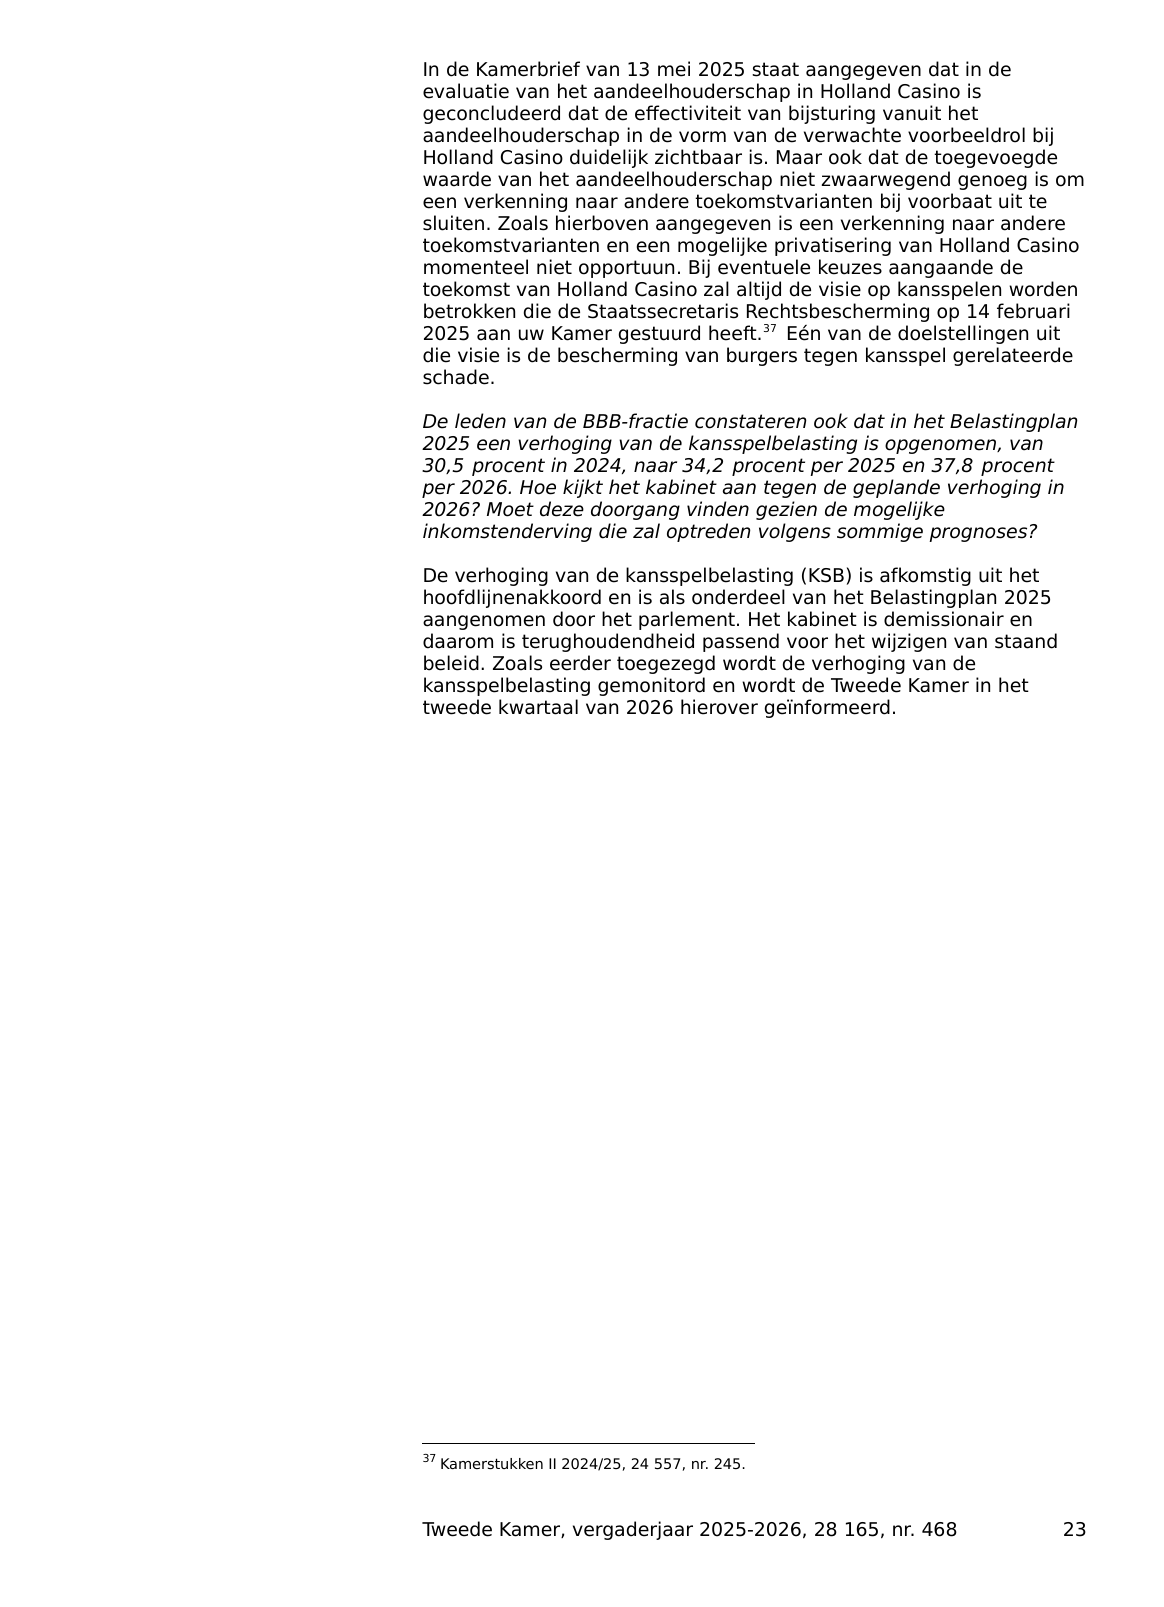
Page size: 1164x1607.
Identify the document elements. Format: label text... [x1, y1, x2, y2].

text De leden van de BBB-fractie constateren ook dat in het Belastingplan 2025 een verhoging van de kansspelbelasting is opgenomen, van 30,5 procent in 2024, naar 34,2 procent per 2025 en 37,8 procent per 2026. Hoe kijkt het kabinet aan tegen de geplande verhoging in 2026? Moet deze doorgang vinden gezien de mogelijke inkomstenderving die zal optreden volgens sommige prognoses? [422, 411, 1087, 543]
text In de Kamerbrief van 13 mei 2025 staat aangegeven dat in de evaluatie van het aandeelhouderschap in Holland Casino is geconcludeerd dat de effectiviteit van bijsturing vanuit het aandeelhouderschap in de vorm van de verwachte voorbeeldrol bij Holland Casino duidelijk zichtbaar is. Maar ook dat de toegevoegde waarde van het aandeelhouderschap niet zwaarwegend genoeg is om een verkenning naar andere toekomstvarianten bij voorbaat uit te sluiten. Zoals hierboven aangegeven is een verkenning naar andere toekomstvarianten en een mogelijke privatisering van Holland Casino momenteel niet opportuun. Bij eventuele keuzes aangaande de toekomst van Holland Casino zal altijd de visie op kansspelen worden betrokken die de Staatssecretaris Rechtsbescherming op 14 februari 2025 aan uw Kamer gestuurd heeft. Eén van de doelstellingen uit die visie is de bescherming van burgers tegen kansspel gerelateerde schade. [422, 59, 1087, 389]
text Kamerstukken II 2024/25, 24 557, nr. 245. [422, 1452, 1087, 1474]
text De verhoging van de kansspelbelasting (KSB) is afkomstig uit het hoofdlijnenakkoord en is als onderdeel van het Belastingplan 2025 aangenomen door het parlement. Het kabinet is demissionair en daarom is terughoudendheid passend voor het wijzigen van staand beleid. Zoals eerder toegezegd wordt de verhoging van de kansspelbelasting gemonitord en wordt de Tweede Kamer in het tweede kwartaal van 2026 hierover geïnformeerd. [422, 565, 1087, 719]
